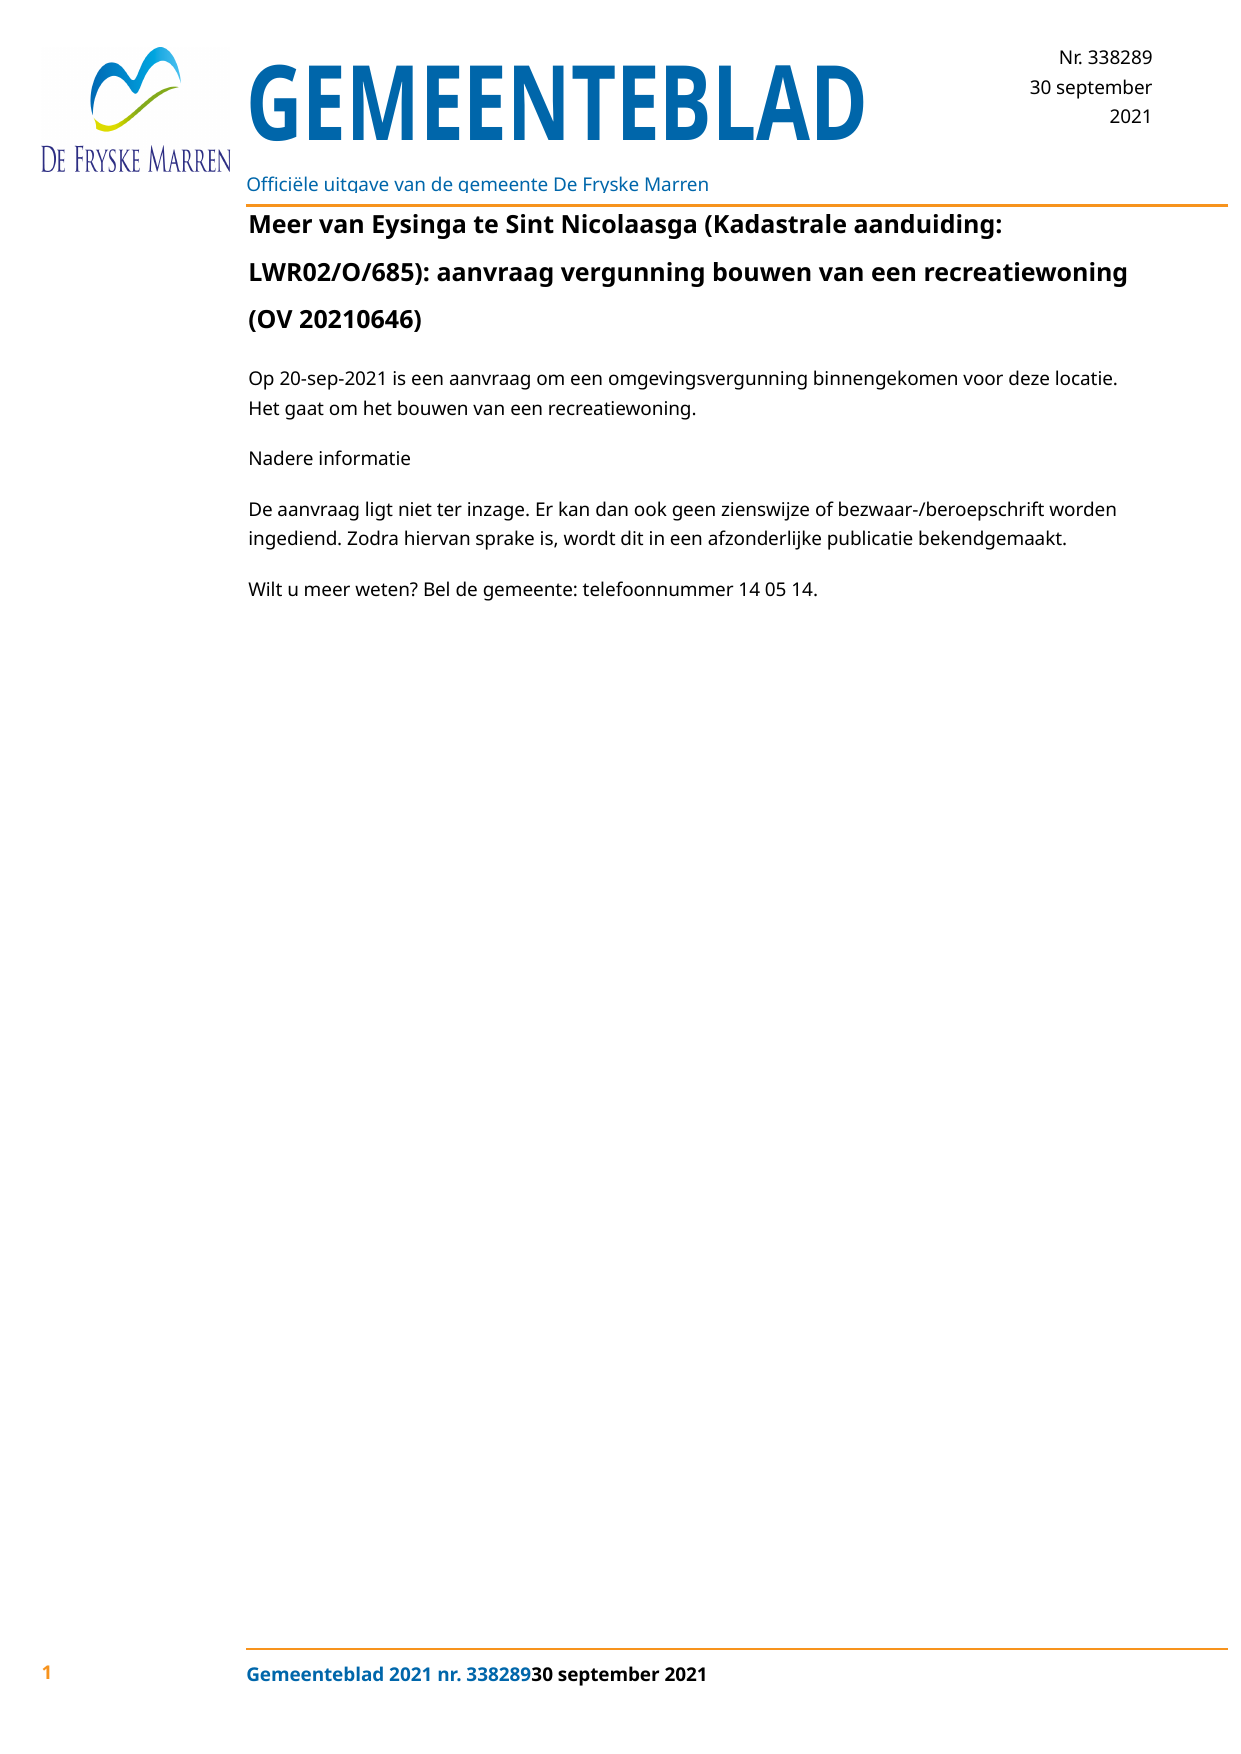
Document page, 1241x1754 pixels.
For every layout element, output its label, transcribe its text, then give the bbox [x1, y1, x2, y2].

text Meer van Eysinga te Sint Nicolaasga (Kadastrale aanduiding: LWR02/O/685): aanvraag vergunning bouwen van een recreatiewoning (OV 20210646) [248, 207, 1152, 336]
text De aanvraag ligt niet ter inzage. Er kan dan ook geen zienswijze of bezwaar-/beroepschrift worden ingediend. Zodra hiervan sprake is, wordt dit in een afzonderlijke publicatie bekendgemaakt. [248, 496, 1152, 551]
picture [41, 47, 231, 172]
text Nadere informatie [248, 446, 1152, 471]
text Wilt u meer weten? Bel de gemeente: telefoonnummer 14 05 14. [248, 576, 1152, 602]
text Op 20-sep-2021 is een aanvraag om een omgevingsvergunning binnengekomen voor deze locatie. Het gaat om het bouwen van een recreatiewoning. [248, 366, 1152, 421]
